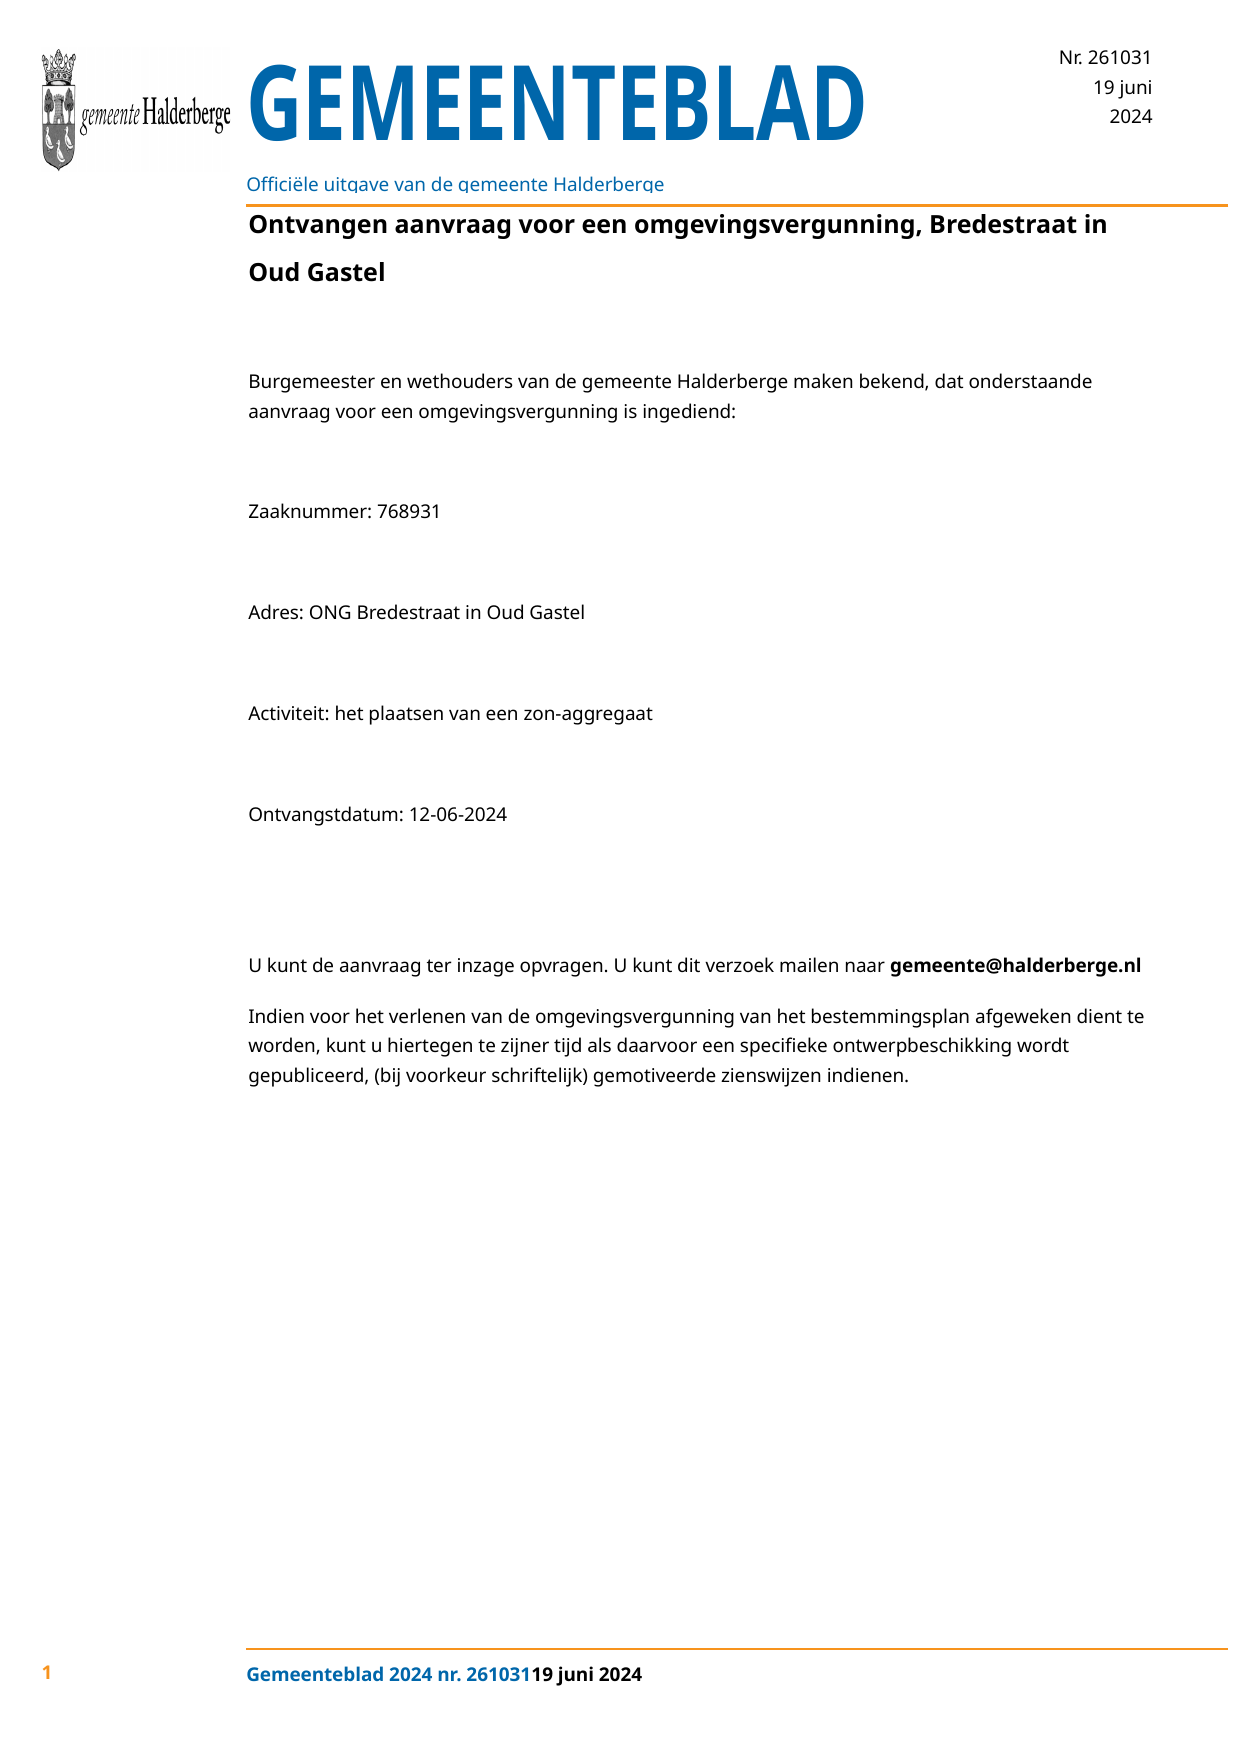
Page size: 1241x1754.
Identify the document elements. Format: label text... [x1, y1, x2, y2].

text Burgemeester en wethouders van de gemeente Halderberge maken bekend, dat onderstaande aanvraag voor een omgevingsvergunning is ingediend: [248, 368, 1152, 424]
text Ontvangen aanvraag voor een omgevingsvergunning, Bredestraat in Oud Gastel [248, 207, 1152, 288]
text Adres: ONG Bredestraat in Oud Gastel [248, 599, 1152, 625]
text Activiteit: het plaatsen van een zon-aggregaat [248, 700, 1152, 726]
text Indien voor het verlenen van de omgevingsvergunning van het bestemmingsplan afgeweken dient te worden, kunt u hiertegen te zijner tijd als daarvoor een specifieke ontwerpbeschikking wordt gepubliceerd, (bij voorkeur schriftelijk) gemotiveerde zienswijzen indienen. [248, 1003, 1152, 1088]
text U kunt de aanvraag ter inzage opvragen. U kunt dit verzoek mailen naar gemeente@halderberge.nl [248, 952, 1152, 978]
text Ontvangstdatum: 12-06-2024 [248, 801, 1152, 827]
picture [41, 47, 231, 172]
text Zaaknummer: 768931 [248, 499, 1152, 524]
